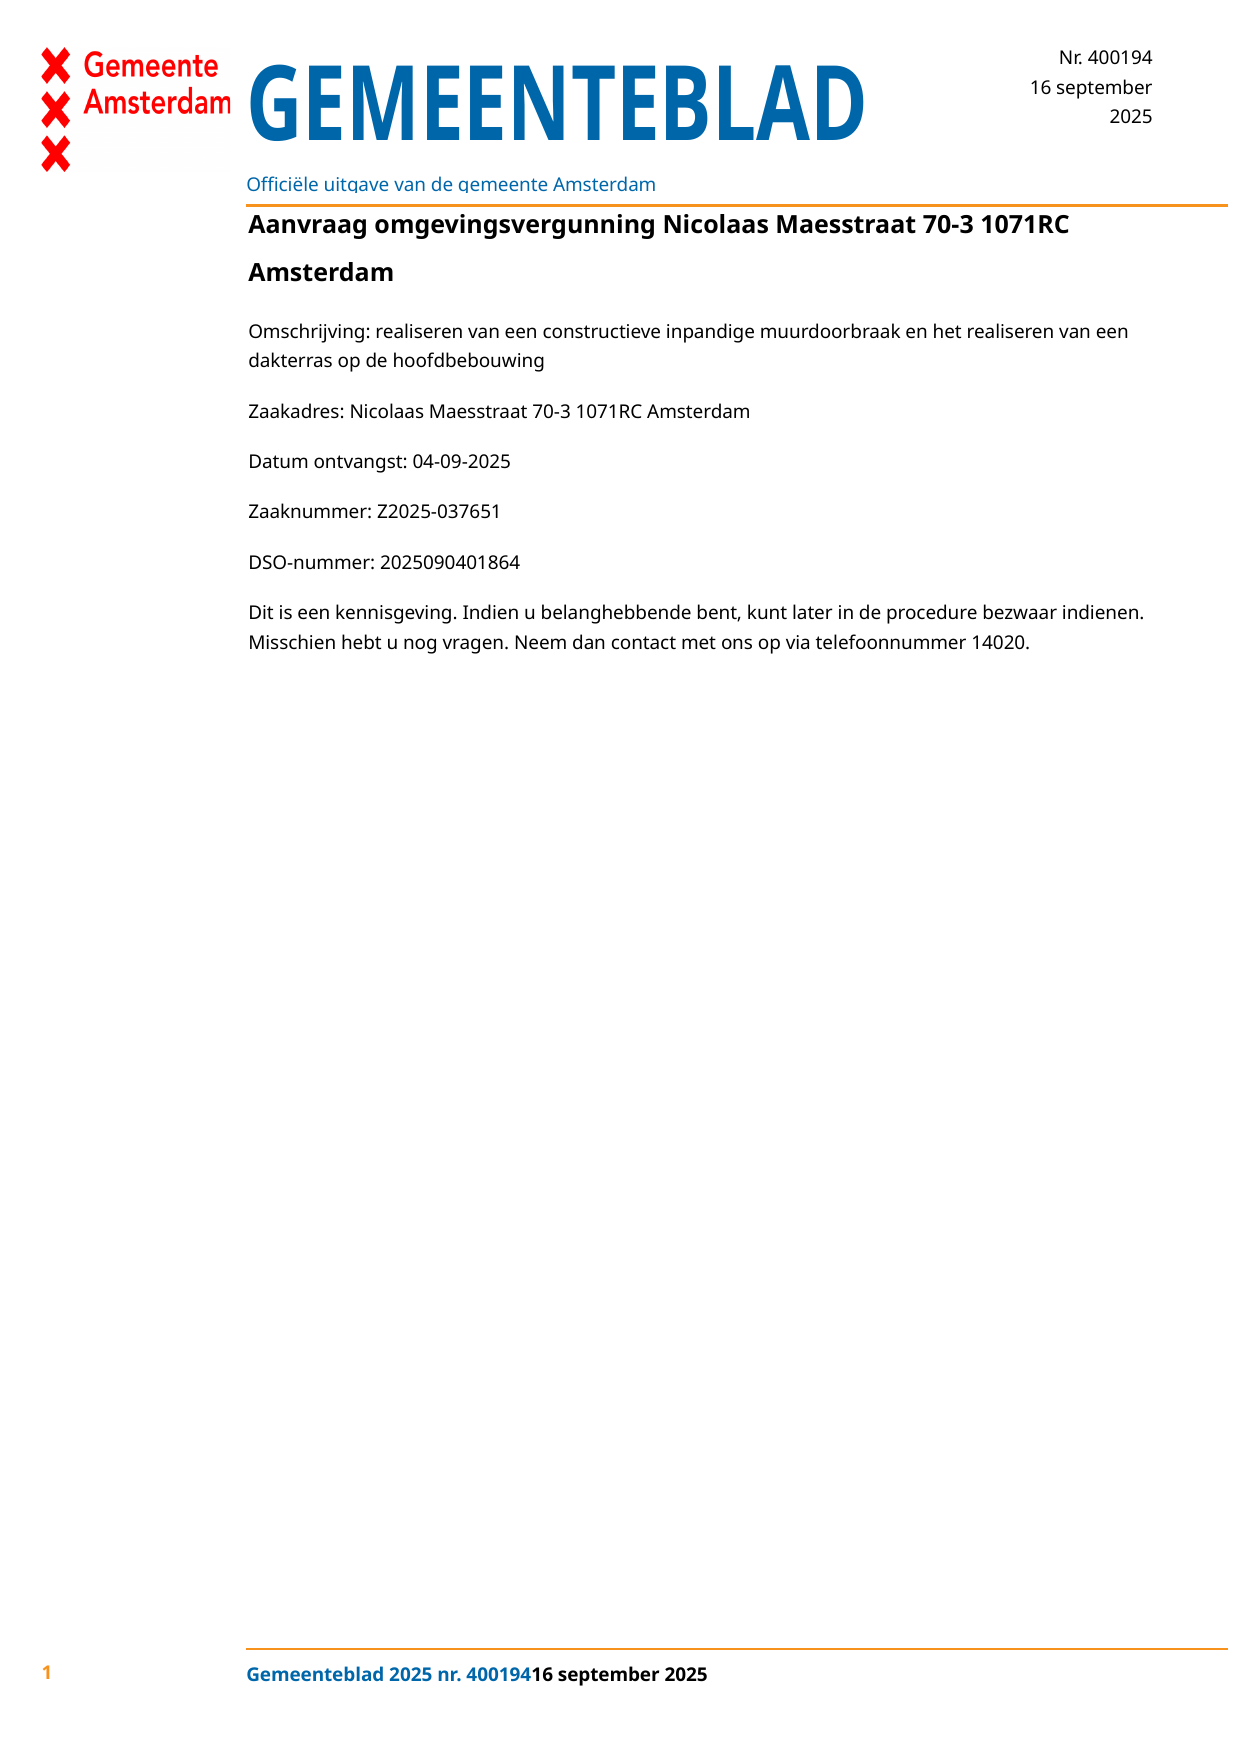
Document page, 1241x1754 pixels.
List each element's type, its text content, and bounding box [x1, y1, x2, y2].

picture [41, 47, 231, 172]
text Zaakadres: Nicolaas Maesstraat 70-3 1071RC Amsterdam [248, 398, 1152, 424]
text Omschrijving: realiseren van een constructieve inpandige muurdoorbraak en het realiseren van een dakterras op de hoofdbebouwing [248, 318, 1152, 373]
text Dit is een kennisgeving. Indien u belanghebbende bent, kunt later in de procedure bezwaar indienen. Misschien hebt u nog vragen. Neem dan contact met ons op via telefoonnummer 14020. [248, 599, 1152, 655]
text DSO-nummer: 2025090401864 [248, 549, 1152, 575]
text Datum ontvangst: 04-09-2025 [248, 448, 1152, 474]
text Zaaknummer: Z2025-037651 [248, 499, 1152, 524]
text Aanvraag omgevingsvergunning Nicolaas Maesstraat 70-3 1071RC Amsterdam [248, 207, 1152, 288]
